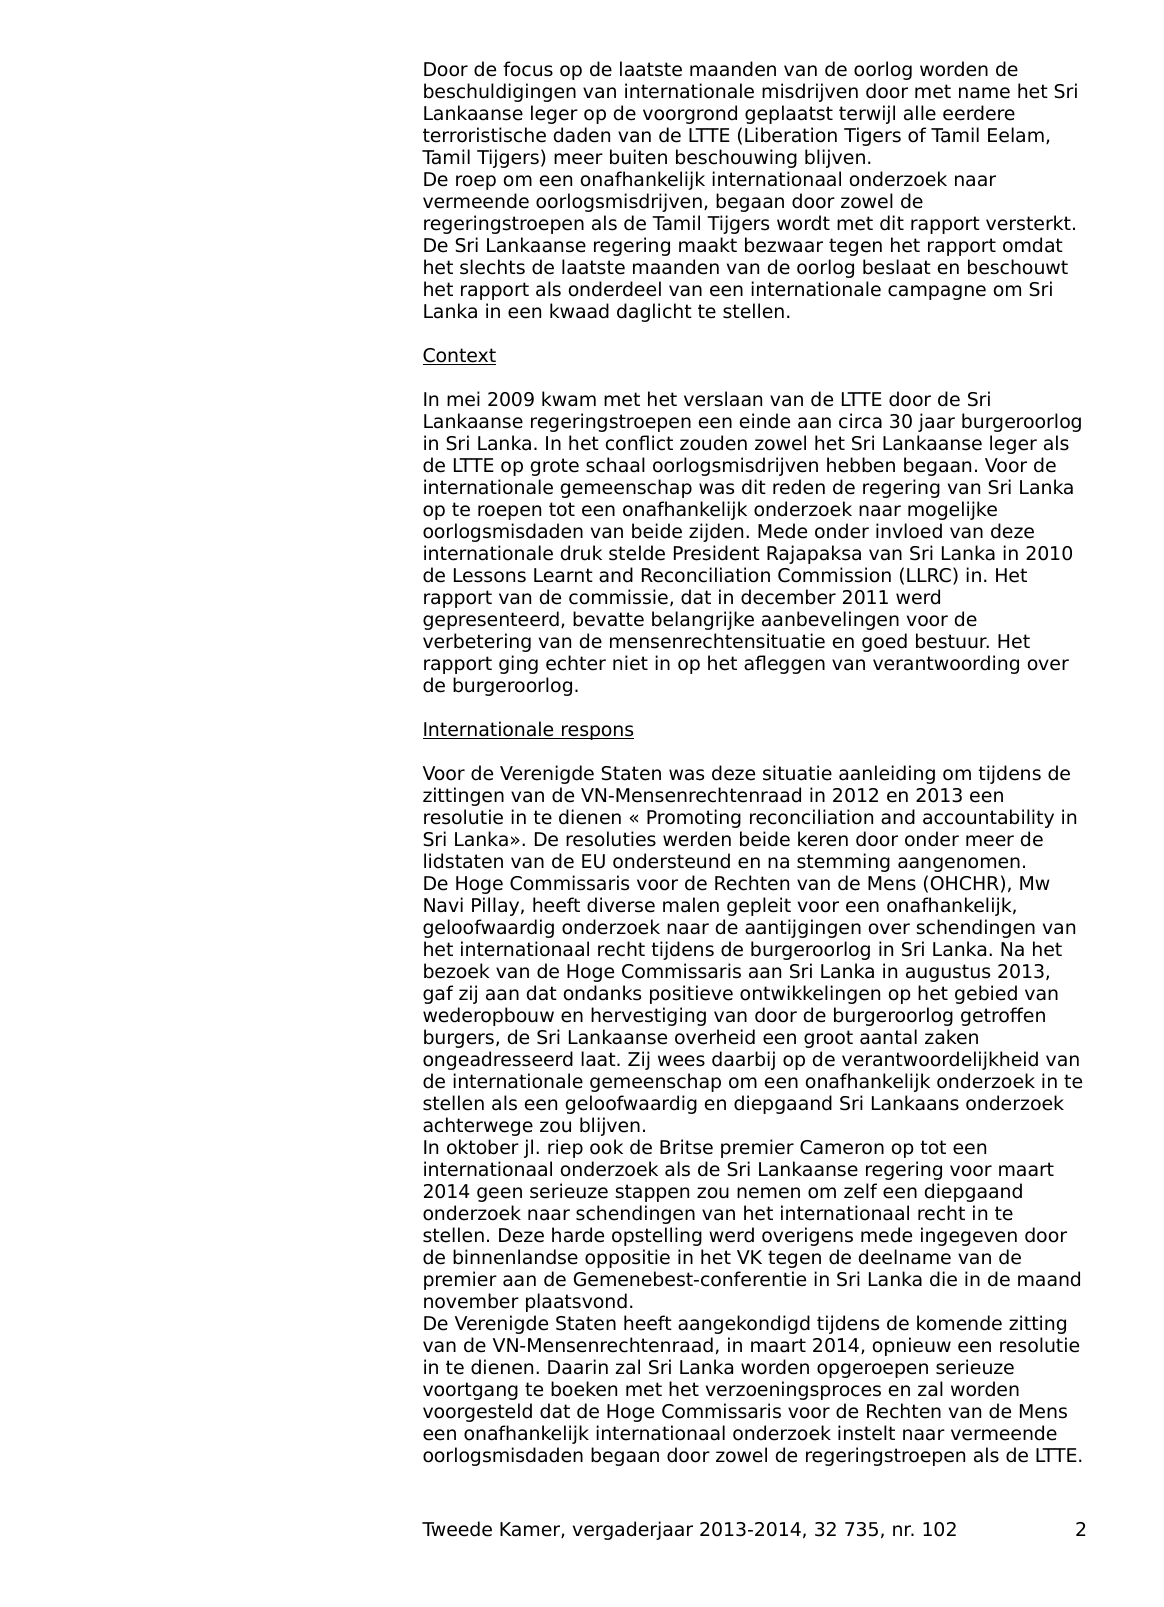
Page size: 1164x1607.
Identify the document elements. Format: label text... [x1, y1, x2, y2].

subtitle Internationale respons [422, 719, 1087, 741]
text De Verenigde Staten heeft aangekondigd tijdens de komende zitting van de VN-Mensenrechtenraad, in maart 2014, opnieuw een resolutie in te dienen. Daarin zal Sri Lanka worden opgeroepen serieuze voortgang te boeken met het verzoeningsproces en zal worden voorgesteld dat de Hoge Commissaris voor de Rechten van de Mens een onafhankelijk internationaal onderzoek instelt naar vermeende oorlogsmisdaden begaan door zowel de regeringstroepen als de LTTE. [422, 1313, 1087, 1467]
subtitle Context [422, 345, 1087, 367]
text In oktober jl. riep ook de Britse premier Cameron op tot een internationaal onderzoek als de Sri Lankaanse regering voor maart 2014 geen serieuze stappen zou nemen om zelf een diepgaand onderzoek naar schendingen van het internationaal recht in te stellen. Deze harde opstelling werd overigens mede ingegeven door de binnenlandse oppositie in het VK tegen de deelname van de premier aan de Gemenebest-conferentie in Sri Lanka die in de maand november plaatsvond. [422, 1137, 1087, 1313]
text De roep om een onafhankelijk internationaal onderzoek naar vermeende oorlogsmisdrijven, begaan door zowel de regeringstroepen als de Tamil Tijgers wordt met dit rapport versterkt. De Sri Lankaanse regering maakt bezwaar tegen het rapport omdat het slechts de laatste maanden van de oorlog beslaat en beschouwt het rapport als onderdeel van een internationale campagne om Sri Lanka in een kwaad daglicht te stellen. [422, 169, 1087, 323]
text Door de focus op de laatste maanden van de oorlog worden de beschuldigingen van internationale misdrijven door met name het Sri Lankaanse leger op de voorgrond geplaatst terwijl alle eerdere terroristische daden van de LTTE (Liberation Tigers of Tamil Eelam, Tamil Tijgers) meer buiten beschouwing blijven. [422, 59, 1087, 169]
text In mei 2009 kwam met het verslaan van de LTTE door de Sri Lankaanse regeringstroepen een einde aan circa 30 jaar burgeroorlog in Sri Lanka. In het conflict zouden zowel het Sri Lankaanse leger als de LTTE op grote schaal oorlogsmisdrijven hebben begaan. Voor de internationale gemeenschap was dit reden de regering van Sri Lanka op te roepen tot een onafhankelijk onderzoek naar mogelijke oorlogsmisdaden van beide zijden. Mede onder invloed van deze internationale druk stelde President Rajapaksa van Sri Lanka in 2010 de Lessons Learnt and Reconciliation Commission (LLRC) in. Het rapport van de commissie, dat in december 2011 werd gepresenteerd, bevatte belangrijke aanbevelingen voor de verbetering van de mensenrechtensituatie en goed bestuur. Het rapport ging echter niet in op het afleggen van verantwoording over de burgeroorlog. [422, 389, 1087, 697]
text De Hoge Commissaris voor de Rechten van de Mens (OHCHR), Mw Navi Pillay, heeft diverse malen gepleit voor een onafhankelijk, geloofwaardig onderzoek naar de aantijgingen over schendingen van het internationaal recht tijdens de burgeroorlog in Sri Lanka. Na het bezoek van de Hoge Commissaris aan Sri Lanka in augustus 2013, gaf zij aan dat ondanks positieve ontwikkelingen op het gebied van wederopbouw en hervestiging van door de burgeroorlog getroffen burgers, de Sri Lankaanse overheid een groot aantal zaken ongeadresseerd laat. Zij wees daarbij op de verantwoordelijkheid van de internationale gemeenschap om een onafhankelijk onderzoek in te stellen als een geloofwaardig en diepgaand Sri Lankaans onderzoek achterwege zou blijven. [422, 873, 1087, 1137]
text Voor de Verenigde Staten was deze situatie aanleiding om tijdens de zittingen van de VN-Mensenrechtenraad in 2012 en 2013 een resolutie in te dienen « Promoting reconciliation and accountability in Sri Lanka». De resoluties werden beide keren door onder meer de lidstaten van de EU ondersteund en na stemming aangenomen. [422, 763, 1087, 873]
